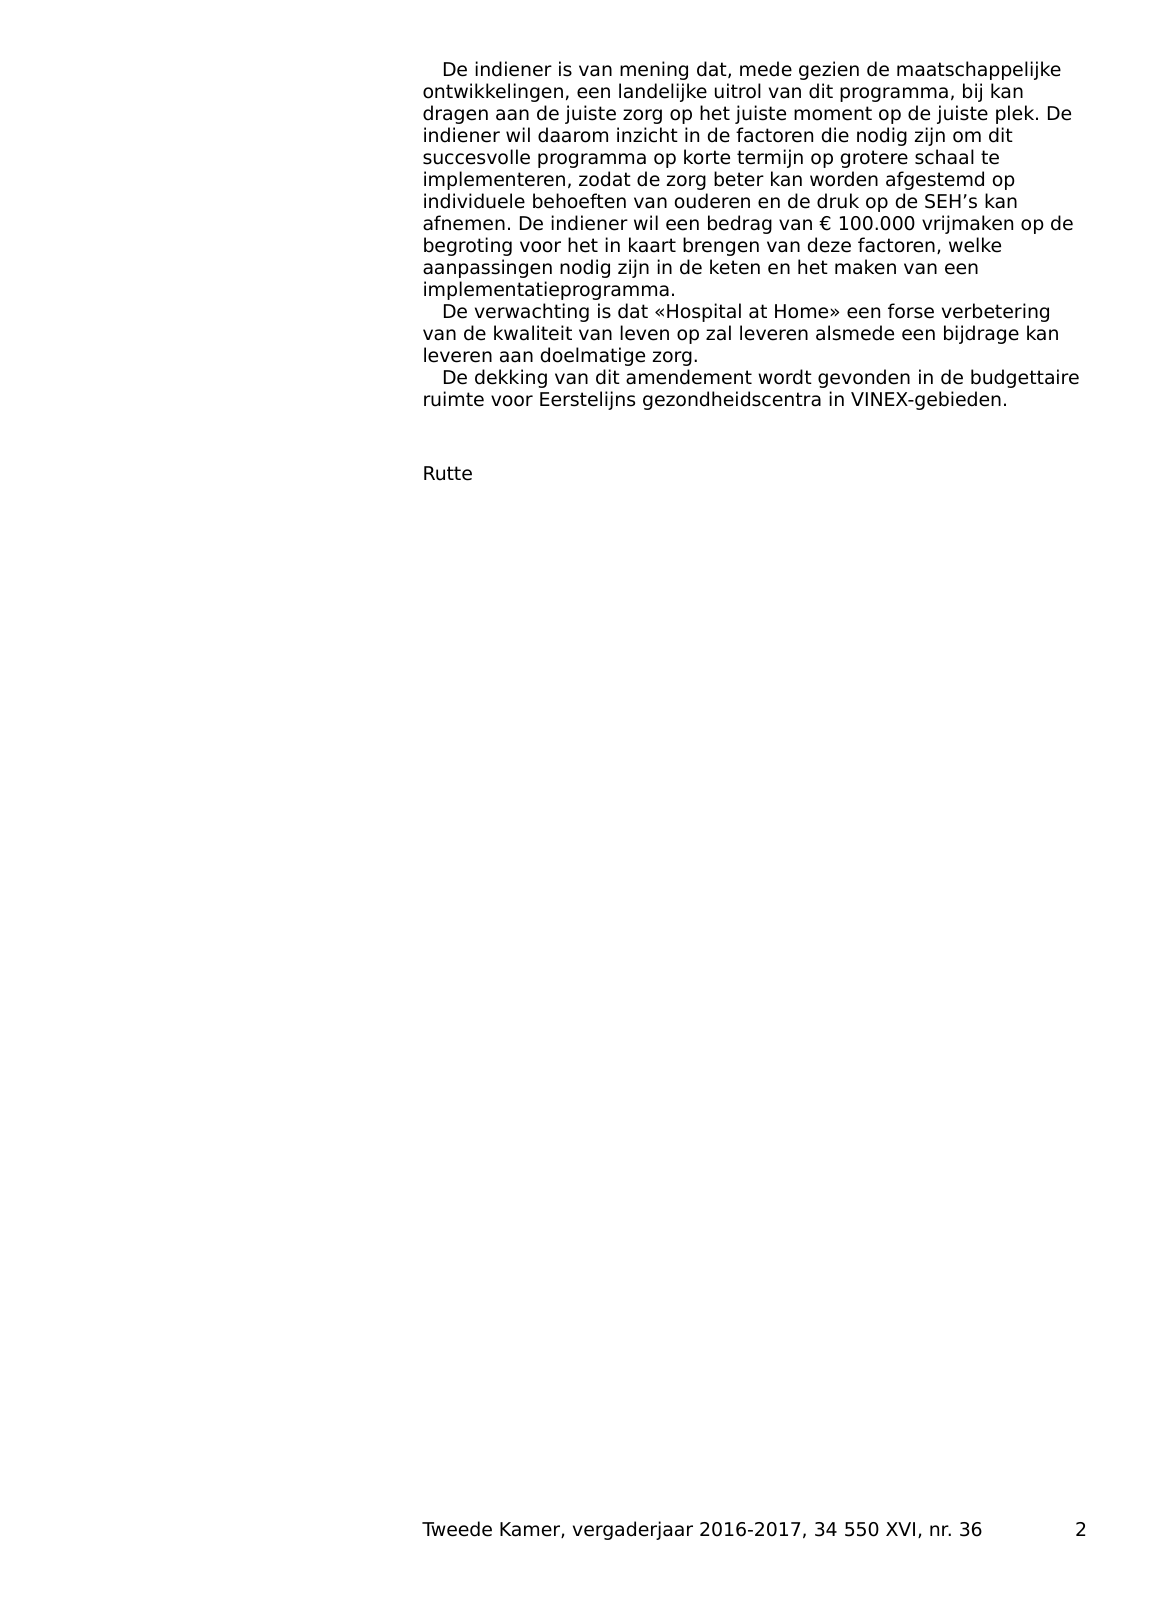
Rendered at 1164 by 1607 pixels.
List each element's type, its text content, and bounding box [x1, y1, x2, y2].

text Rutte [422, 441, 1087, 485]
text De verwachting is dat «Hospital at Home» een forse verbetering van de kwaliteit van leven op zal leveren alsmede een bijdrage kan leveren aan doelmatige zorg. [422, 301, 1087, 367]
text De indiener is van mening dat, mede gezien de maatschappelijke ontwikkelingen, een landelijke uitrol van dit programma, bij kan dragen aan de juiste zorg op het juiste moment op de juiste plek. De indiener wil daarom inzicht in de factoren die nodig zijn om dit succesvolle programma op korte termijn op grotere schaal te implementeren, zodat de zorg beter kan worden afgestemd op individuele behoeften van ouderen en de druk op de SEH’s kan afnemen. De indiener wil een bedrag van € 100.000 vrijmaken op de begroting voor het in kaart brengen van deze factoren, welke aanpassingen nodig zijn in de keten en het maken van een implementatieprogramma. [422, 59, 1087, 301]
text De dekking van dit amendement wordt gevonden in de budgettaire ruimte voor Eerstelijns gezondheidscentra in VINEX-gebieden. [422, 367, 1087, 411]
